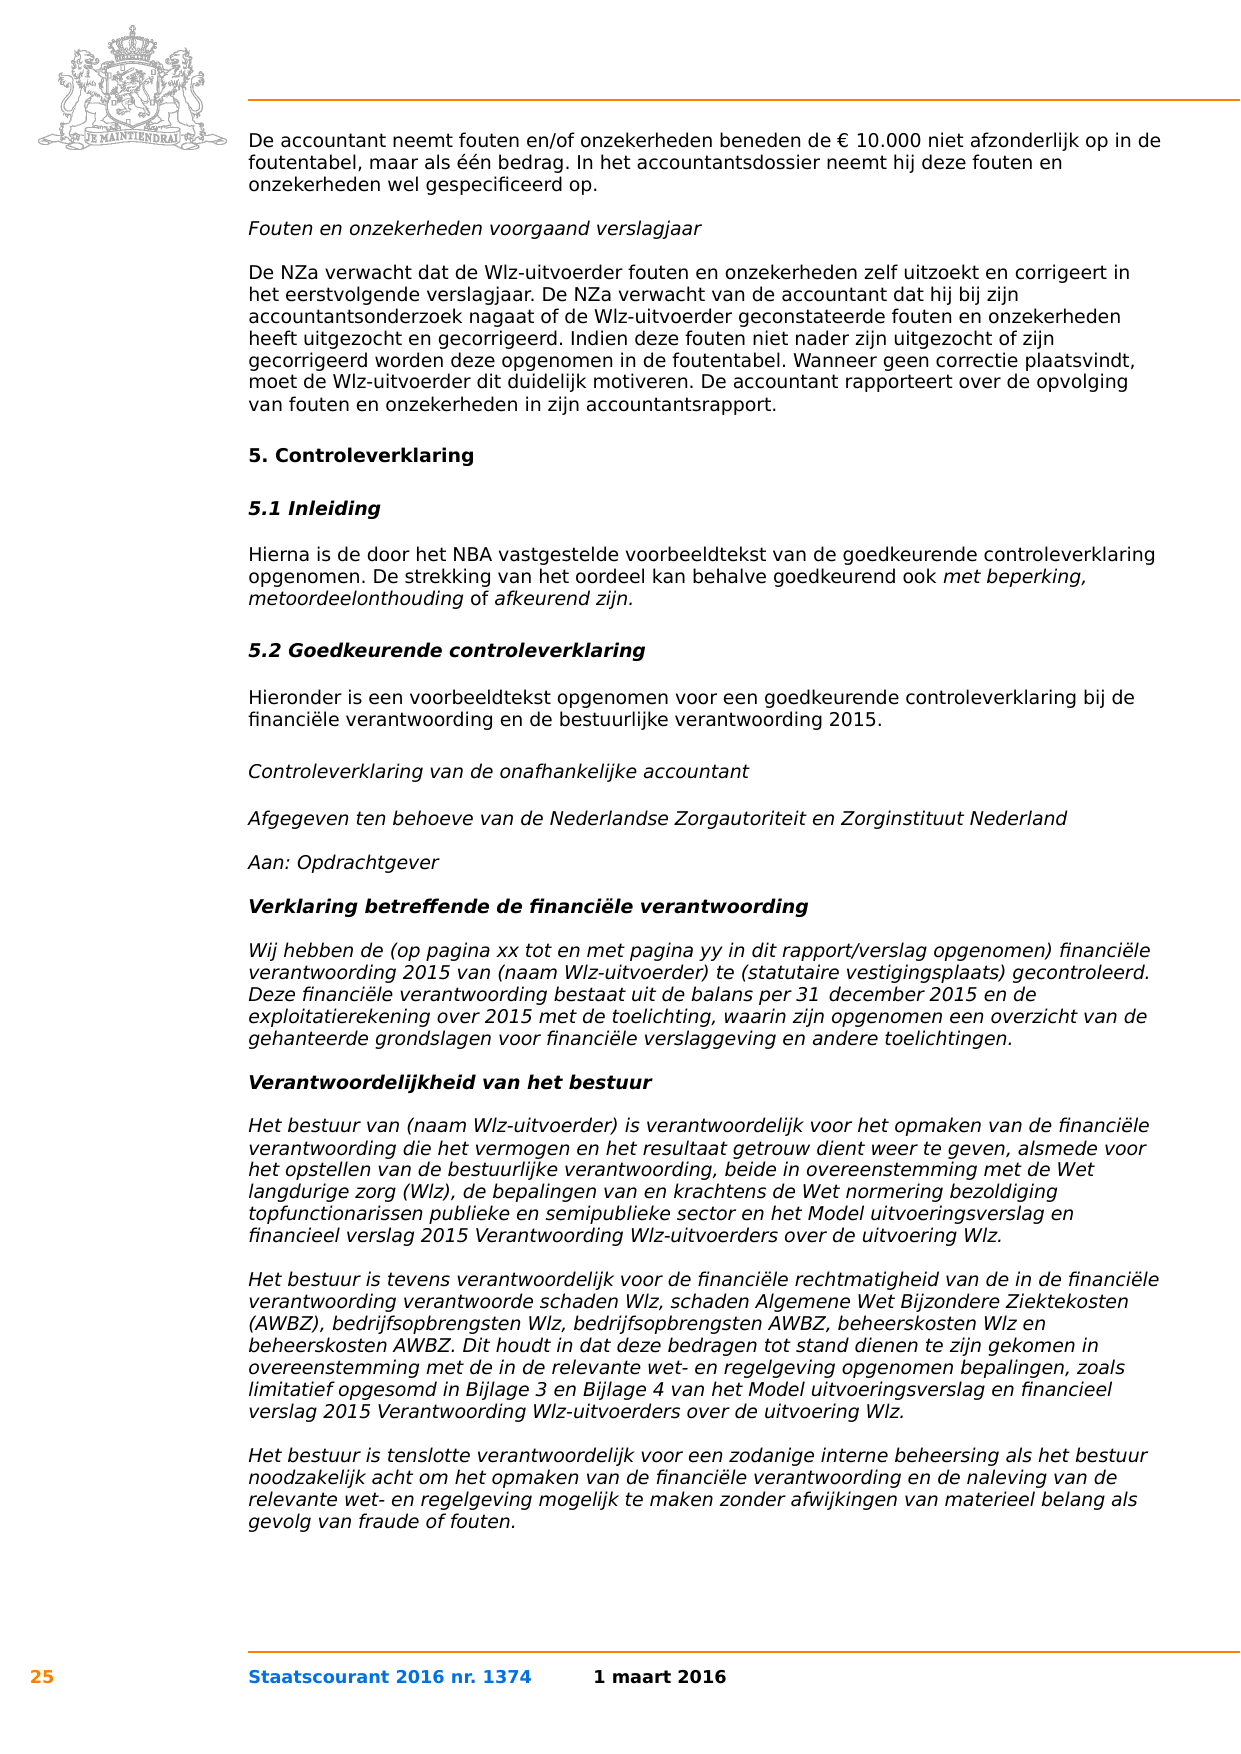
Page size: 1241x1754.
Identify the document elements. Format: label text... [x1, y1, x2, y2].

text De accountant neemt fouten en/of onzekerheden beneden de € 10.000 niet afzonderlijk op in de foutentabel, maar als één bedrag. In het accountantsdossier neemt hij deze fouten en onzekerheden wel gespecificeerd op. [248, 130, 1163, 196]
subtitle 5.2 Goedkeurende controleverklaring [248, 640, 1163, 662]
subtitle Verklaring betreffende de financiële verantwoording [248, 896, 1163, 918]
picture [38, 25, 227, 150]
subtitle Verantwoordelijkheid van het bestuur [248, 1072, 1163, 1093]
subtitle Fouten en onzekerheden voorgaand verslagjaar [248, 218, 1163, 240]
text Hierna is de door het NBA vastgestelde voorbeeldtekst van de goedkeurende controleverklaring opgenomen. De strekking van het oordeel kan behalve goedkeurend ook met beperking, metoordeelonthouding of afkeurend zijn. [248, 544, 1163, 610]
text Afgegeven ten behoeve van de Nederlandse Zorgautoriteit en Zorginstituut Nederland [248, 808, 1163, 830]
text Hieronder is een voorbeeldtekst opgenomen voor een goedkeurende controleverklaring bij de financiële verantwoording en de bestuurlijke verantwoording 2015. [248, 687, 1163, 731]
subtitle Controleverklaring van de onafhankelijke accountant [248, 761, 1163, 783]
subtitle 5. Controleverklaring [248, 445, 1163, 467]
text Het bestuur van (naam Wlz-uitvoerder) is verantwoordelijk voor het opmaken van de financiële verantwoording die het vermogen en het resultaat getrouw dient weer te geven, alsmede voor het opstellen van de bestuurlijke verantwoording, beide in overeenstemming met de Wet langdurige zorg (Wlz), de bepalingen van en krachtens de Wet normering bezoldiging topfunctionarissen publieke en semipublieke sector en het Model uitvoeringsverslag en financieel verslag 2015 Verantwoording Wlz-uitvoerders over de uitvoering Wlz. [248, 1115, 1163, 1247]
text Aan: Opdrachtgever [248, 852, 1163, 874]
subtitle 5.1 Inleiding [248, 497, 1163, 519]
text Het bestuur is tevens verantwoordelijk voor de financiële rechtmatigheid van de in de financiële verantwoording verantwoorde schaden Wlz, schaden Algemene Wet Bijzondere Ziektekosten (AWBZ), bedrijfsopbrengsten Wlz, bedrijfsopbrengsten AWBZ, beheerskosten Wlz en beheerskosten AWBZ. Dit houdt in dat deze bedragen tot stand dienen te zijn gekomen in overeenstemming met de in de relevante wet- en regelgeving opgenomen bepalingen, zoals limitatief opgesomd in Bijlage 3 en Bijlage 4 van het Model uitvoeringsverslag en financieel verslag 2015 Verantwoording Wlz-uitvoerders over de uitvoering Wlz. [248, 1269, 1163, 1423]
text Wij hebben de (op pagina xx tot en met pagina yy in dit rapport/verslag opgenomen) financiële verantwoording 2015 van (naam Wlz-uitvoerder) te (statutaire vestigingsplaats) gecontroleerd. Deze financiële verantwoording bestaat uit de balans per 31 december 2015 en de exploitatierekening over 2015 met de toelichting, waarin zijn opgenomen een overzicht van de gehanteerde grondslagen voor financiële verslaggeving en andere toelichtingen. [248, 940, 1163, 1050]
text De NZa verwacht dat de Wlz-uitvoerder fouten en onzekerheden zelf uitzoekt en corrigeert in het eerstvolgende verslagjaar. De NZa verwacht van de accountant dat hij bij zijn accountantsonderzoek nagaat of de Wlz-uitvoerder geconstateerde fouten en onzekerheden heeft uitgezocht en gecorrigeerd. Indien deze fouten niet nader zijn uitgezocht of zijn gecorrigeerd worden deze opgenomen in de foutentabel. Wanneer geen correctie plaatsvindt, moet de Wlz-uitvoerder dit duidelijk motiveren. De accountant rapporteert over de opvolging van fouten en onzekerheden in zijn accountantsrapport. [248, 262, 1163, 415]
text Het bestuur is tenslotte verantwoordelijk voor een zodanige interne beheersing als het bestuur noodzakelijk acht om het opmaken van de financiële verantwoording en de naleving van de relevante wet- en regelgeving mogelijk te maken zonder afwijkingen van materieel belang als gevolg van fraude of fouten. [248, 1445, 1163, 1533]
